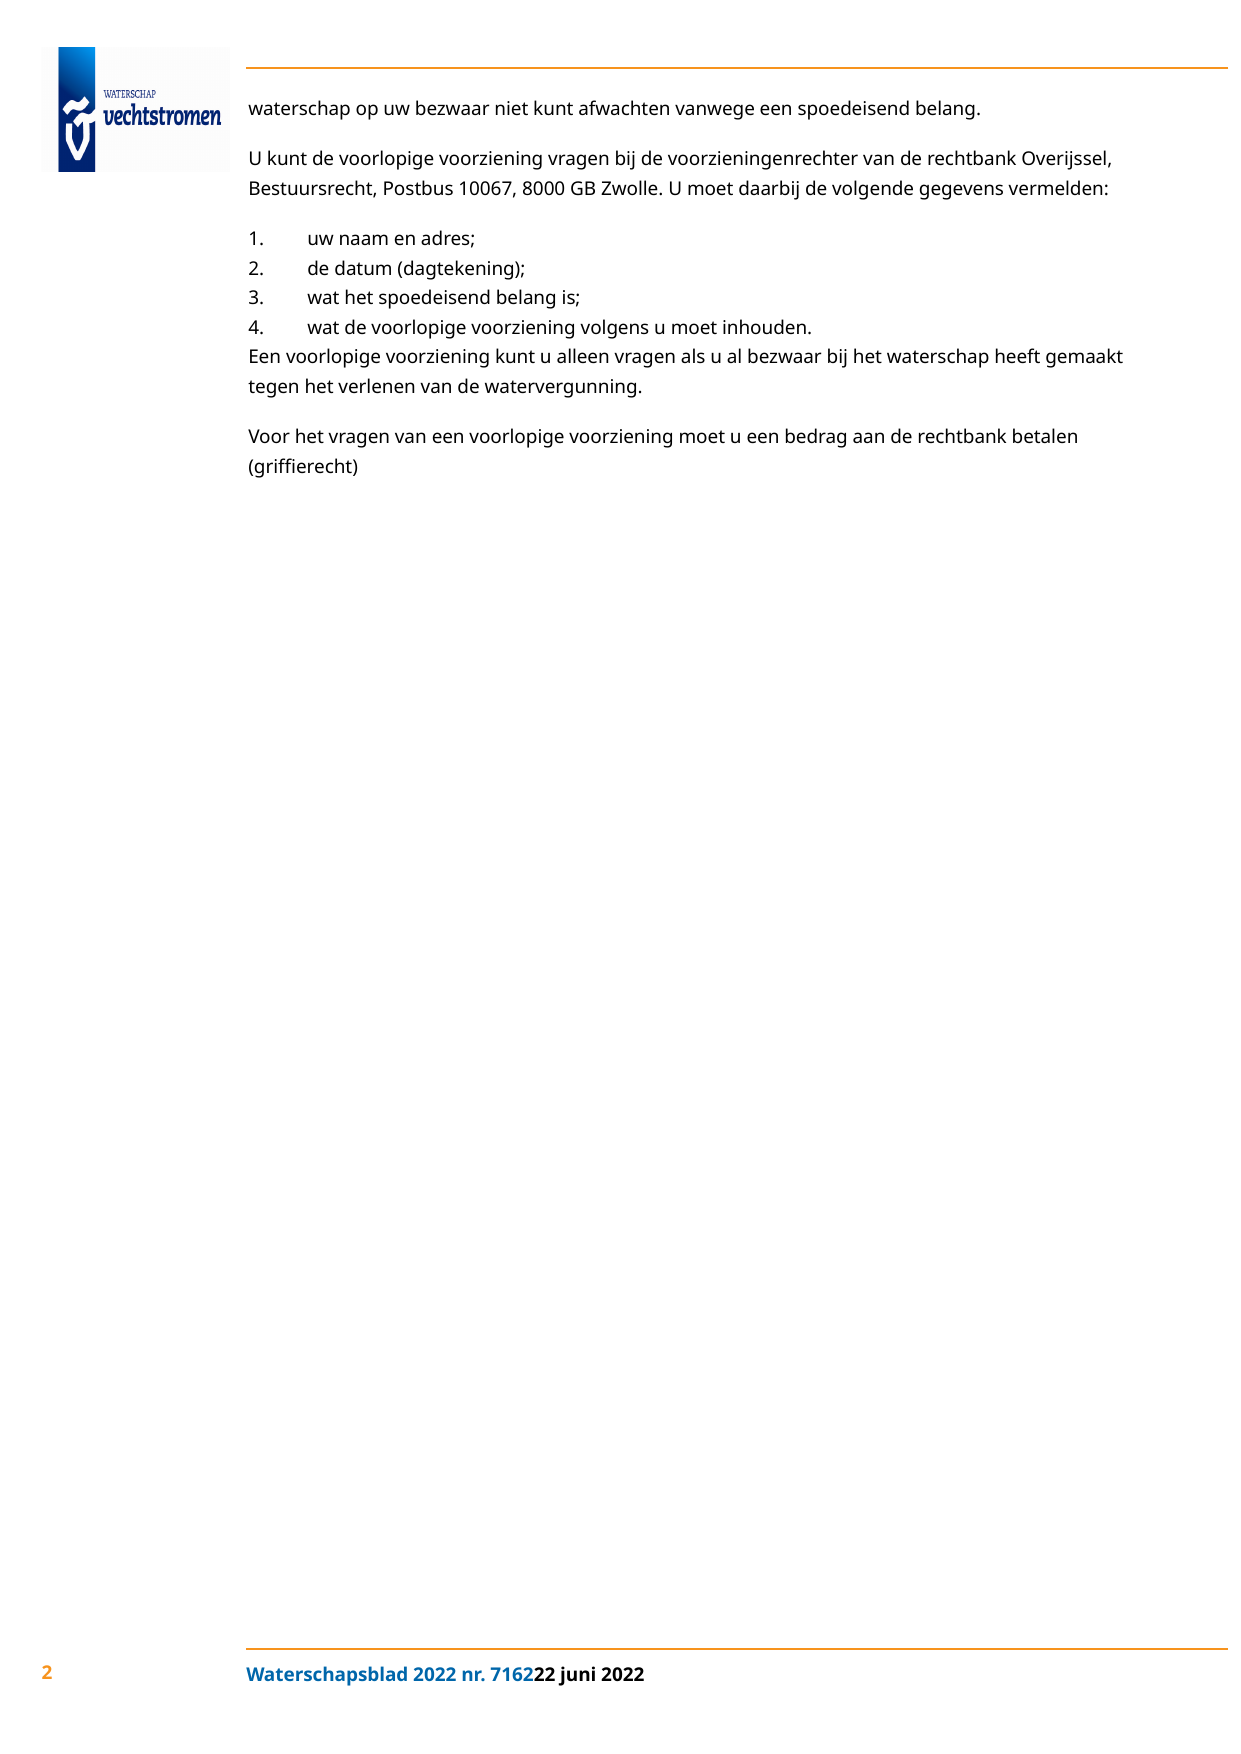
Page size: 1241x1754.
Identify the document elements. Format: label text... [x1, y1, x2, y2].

list uw naam en adres; [248, 225, 1152, 251]
list de datum (dagtekening); [248, 255, 1152, 281]
text waterschap op uw bezwaar niet kunt afwachten vanwege een spoedeisend belang. [248, 95, 1152, 121]
text Voor het vragen van een voorlopige voorziening moet u een bedrag aan de rechtbank betalen (griffierecht) [248, 423, 1152, 479]
picture [41, 47, 231, 172]
text U kunt de voorlopige voorziening vragen bij de voorzieningenrechter van de rechtbank Overijssel, Bestuursrecht, Postbus 10067, 8000 GB Zwolle. U moet daarbij de volgende gegevens vermelden: [248, 145, 1152, 201]
list wat de voorlopige voorziening volgens u moet inhouden. [248, 314, 1152, 340]
text Een voorlopige voorziening kunt u alleen vragen als u al bezwaar bij het waterschap heeft gemaakt tegen het verlenen van de watervergunning. [248, 343, 1152, 399]
list wat het spoedeisend belang is; [248, 284, 1152, 310]
